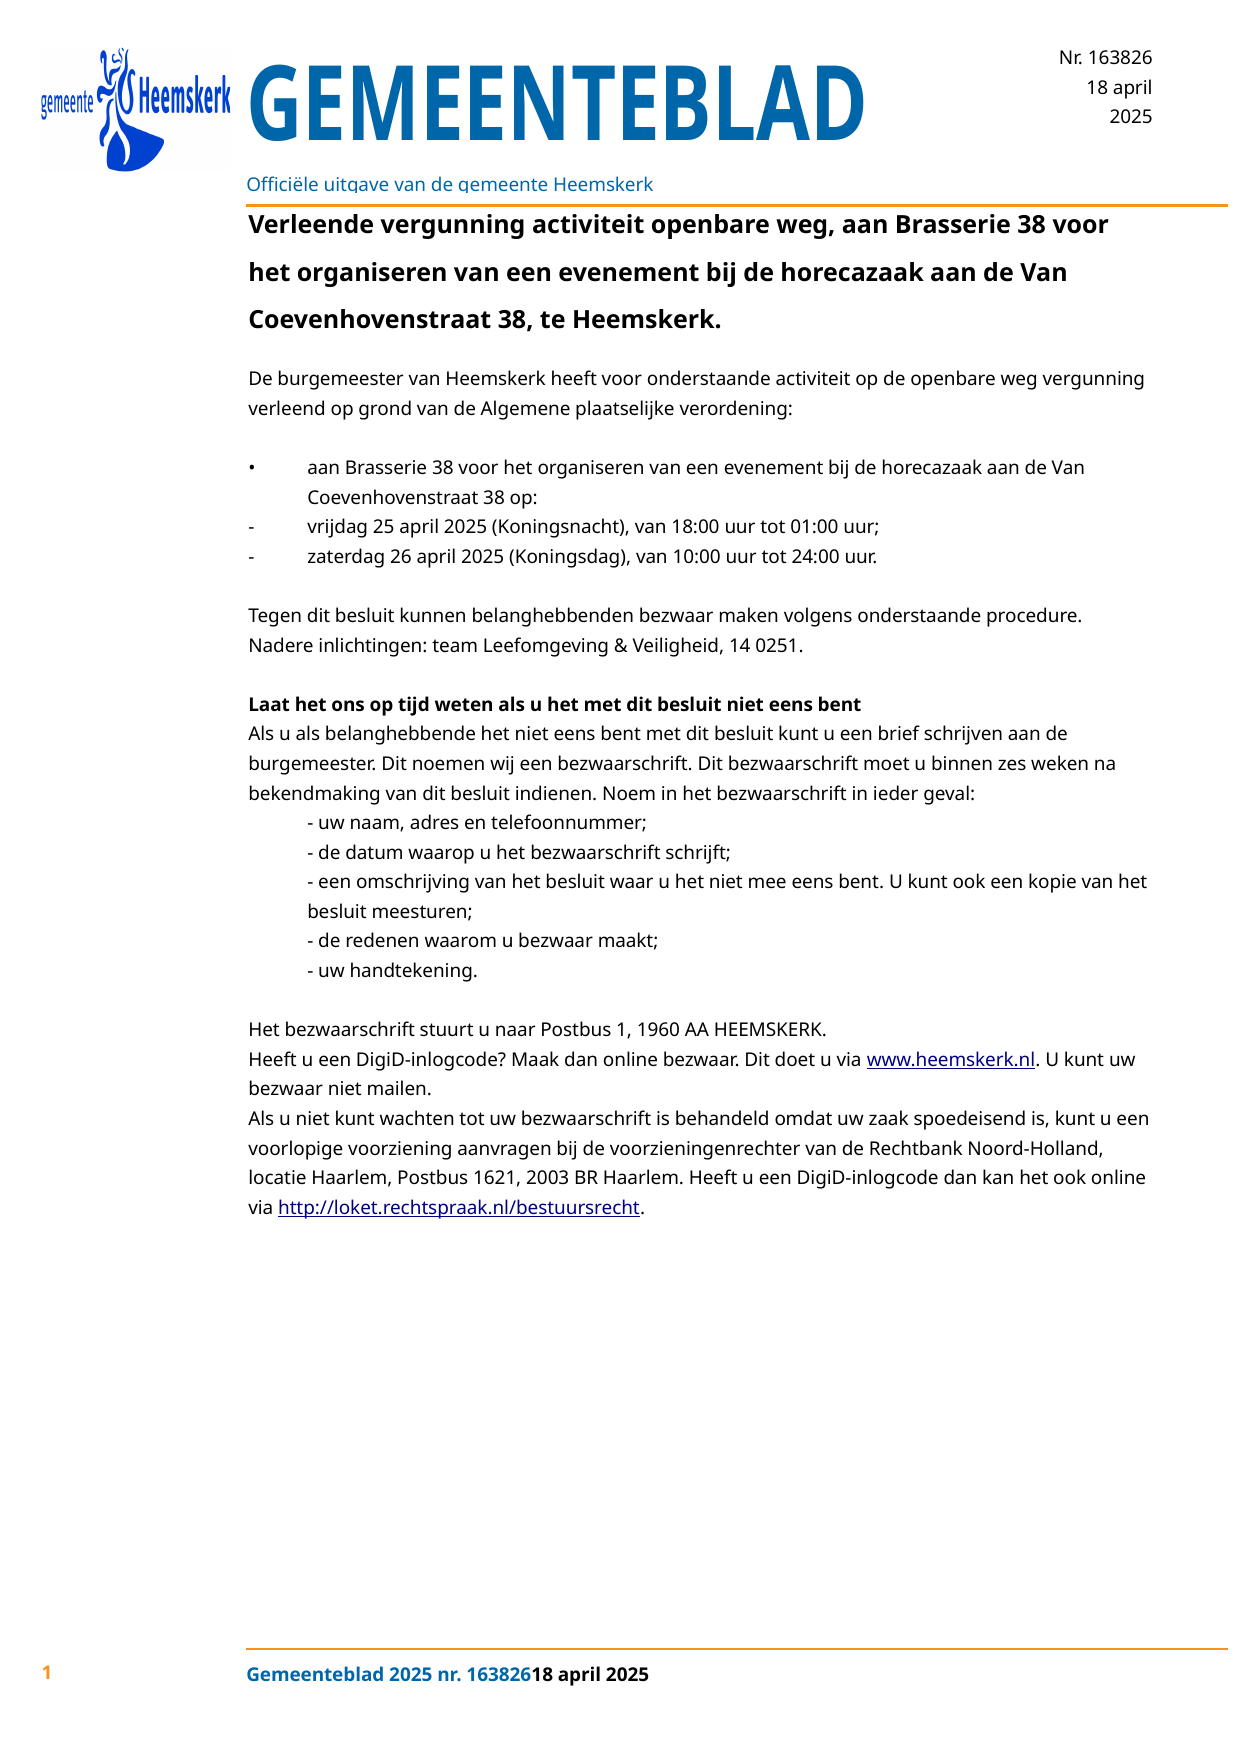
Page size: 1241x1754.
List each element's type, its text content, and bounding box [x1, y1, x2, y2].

text De burgemeester van Heemskerk heeft voor onderstaande activiteit op de openbare weg vergunning verleend op grond van de Algemene plaatselijke verordening: [248, 366, 1152, 421]
text Tegen dit besluit kunnen belanghebbenden bezwaar maken volgens onderstaande procedure. Nadere inlichtingen: team Leefomgeving & Veiligheid, 14 0251. [248, 602, 1152, 657]
list - de datum waarop u het bezwaarschrift schrijft; [248, 839, 1152, 864]
text Het bezwaarschrift stuurt u naar Postbus 1, 1960 AA HEEMSKERK. [248, 1016, 1152, 1042]
list zaterdag 26 april 2025 (Koningsdag), van 10:00 uur tot 24:00 uur. [248, 543, 1152, 569]
list vrijdag 25 april 2025 (Koningsnacht), van 18:00 uur tot 01:00 uur; [248, 513, 1152, 539]
text Als u niet kunt wachten tot uw bezwaarschrift is behandeld omdat uw zaak spoedeisend is, kunt u een voorlopige voorziening aanvragen bij de voorzieningenrechter van de Rechtbank Noord-Holland, locatie Haarlem, Postbus 1621, 2003 BR Haarlem. Heeft u een DigiD-inlogcode dan kan het ook online via http://loket.rechtspraak.nl/bestuursrecht. [248, 1105, 1152, 1219]
list - uw naam, adres en telefoonnummer; [248, 809, 1152, 835]
text Laat het ons op tijd weten als u het met dit besluit niet eens bent [248, 691, 1152, 717]
text Heeft u een DigiD-inlogcode? Maak dan online bezwaar. Dit doet u via www.heemskerk.nl. U kunt uw bezwaar niet mailen. [248, 1046, 1152, 1101]
picture [41, 47, 231, 172]
list - uw handtekening. [248, 957, 1152, 983]
text Verleende vergunning activiteit openbare weg, aan Brasserie 38 voor het organiseren van een evenement bij de horecazaak aan de Van Coevenhovenstraat 38, te Heemskerk. [248, 207, 1152, 336]
list - een omschrijving van het besluit waar u het niet mee eens bent. U kunt ook een kopie van het besluit meesturen; [248, 868, 1152, 924]
list - de redenen waarom u bezwaar maakt; [248, 928, 1152, 953]
text Als u als belanghebbende het niet eens bent met dit besluit kunt u een brief schrijven aan de burgemeester. Dit noemen wij een bezwaarschrift. Dit bezwaarschrift moet u binnen zes weken na bekendmaking van dit besluit indienen. Noem in het bezwaarschrift in ieder geval: [248, 721, 1152, 805]
list aan Brasserie 38 voor het organiseren van een evenement bij de horecazaak aan de Van Coevenhovenstraat 38 op: [248, 454, 1152, 509]
